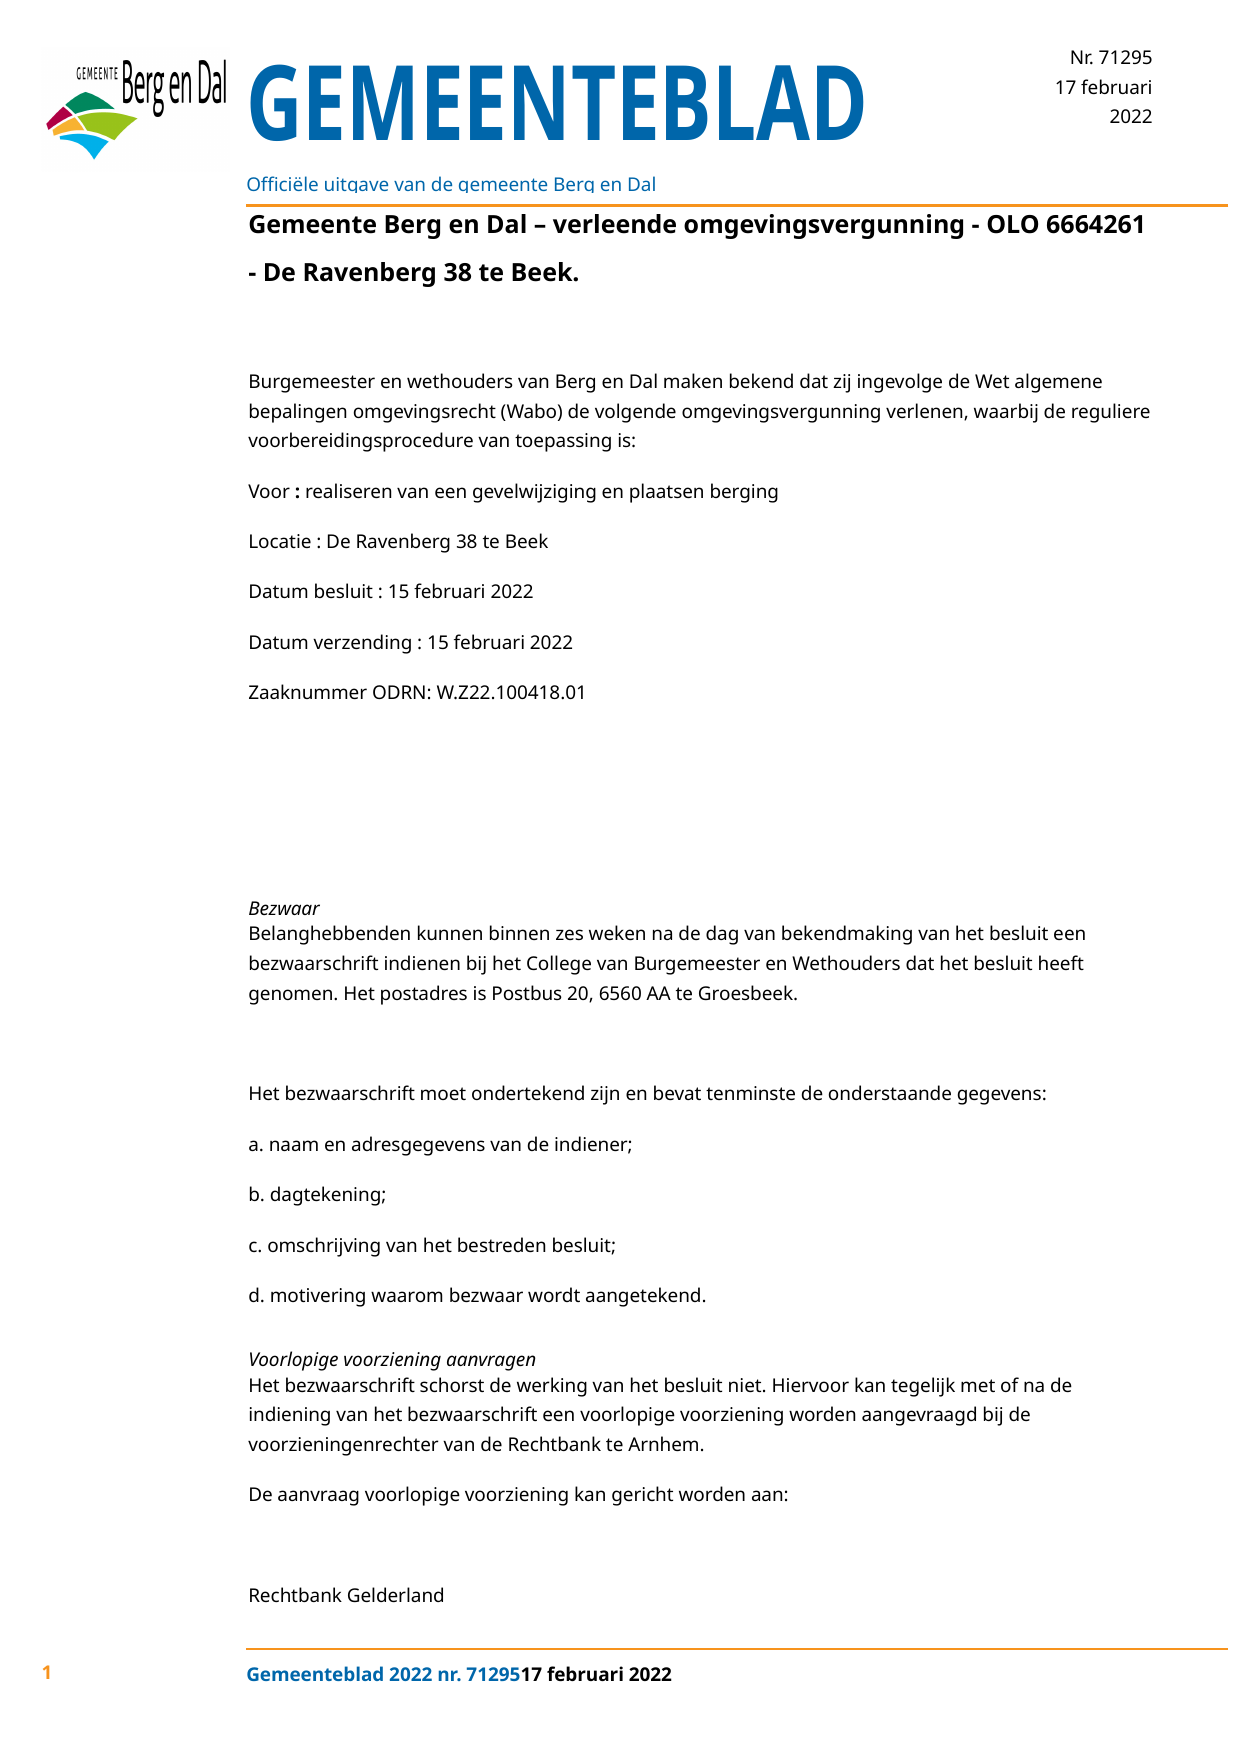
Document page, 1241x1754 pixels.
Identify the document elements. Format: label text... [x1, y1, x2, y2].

text Bezwaar [248, 895, 1152, 921]
text Het bezwaarschrift moet ondertekend zijn en bevat tenminste de onderstaande gegevens: [248, 1081, 1152, 1106]
text Rechtbank Gelderland [248, 1582, 1152, 1608]
text Datum verzending : 15 februari 2022 [248, 629, 1152, 655]
text Zaaknummer ODRN: W.Z22.100418.01 [248, 679, 1152, 705]
text Belanghebbenden kunnen binnen zes weken na de dag van bekendmaking van het besluit een bezwaarschrift indienen bij het College van Burgemeester en Wethouders dat het besluit heeft genomen. Het postadres is Postbus 20, 6560 AA te Groesbeek. [248, 921, 1152, 1005]
text Burgemeester en wethouders van Berg en Dal maken bekend dat zij ingevolge de Wet algemene bepalingen omgevingsrecht (Wabo) de volgende omgevingsvergunning verlenen, waarbij de reguliere voorbereidingsprocedure van toepassing is: [248, 368, 1152, 453]
text Het bezwaarschrift schorst de werking van het besluit niet. Hiervoor kan tegelijk met of na de indiening van het bezwaarschrift een voorlopige voorziening worden aangevraagd bij de voorzieningenrechter van de Rechtbank te Arnhem. [248, 1372, 1152, 1457]
text Voorlopige voorziening aanvragen [248, 1346, 1152, 1372]
text a. naam en adresgegevens van de indiener; [248, 1131, 1152, 1157]
text Datum besluit : 15 februari 2022 [248, 579, 1152, 604]
text c. omschrijving van het bestreden besluit; [248, 1232, 1152, 1257]
text Gemeente Berg en Dal – verleende omgevingsvergunning - OLO 6664261 - De Ravenberg 38 te Beek. [248, 207, 1152, 288]
picture [41, 47, 231, 172]
text d. motivering waarom bezwaar wordt aangetekend. [248, 1282, 1152, 1308]
text Voor : realiseren van een gevelwijziging en plaatsen berging [248, 478, 1152, 504]
text b. dagtekening; [248, 1181, 1152, 1207]
text De aanvraag voorlopige voorziening kan gericht worden aan: [248, 1481, 1152, 1507]
text Locatie : De Ravenberg 38 te Beek [248, 528, 1152, 554]
